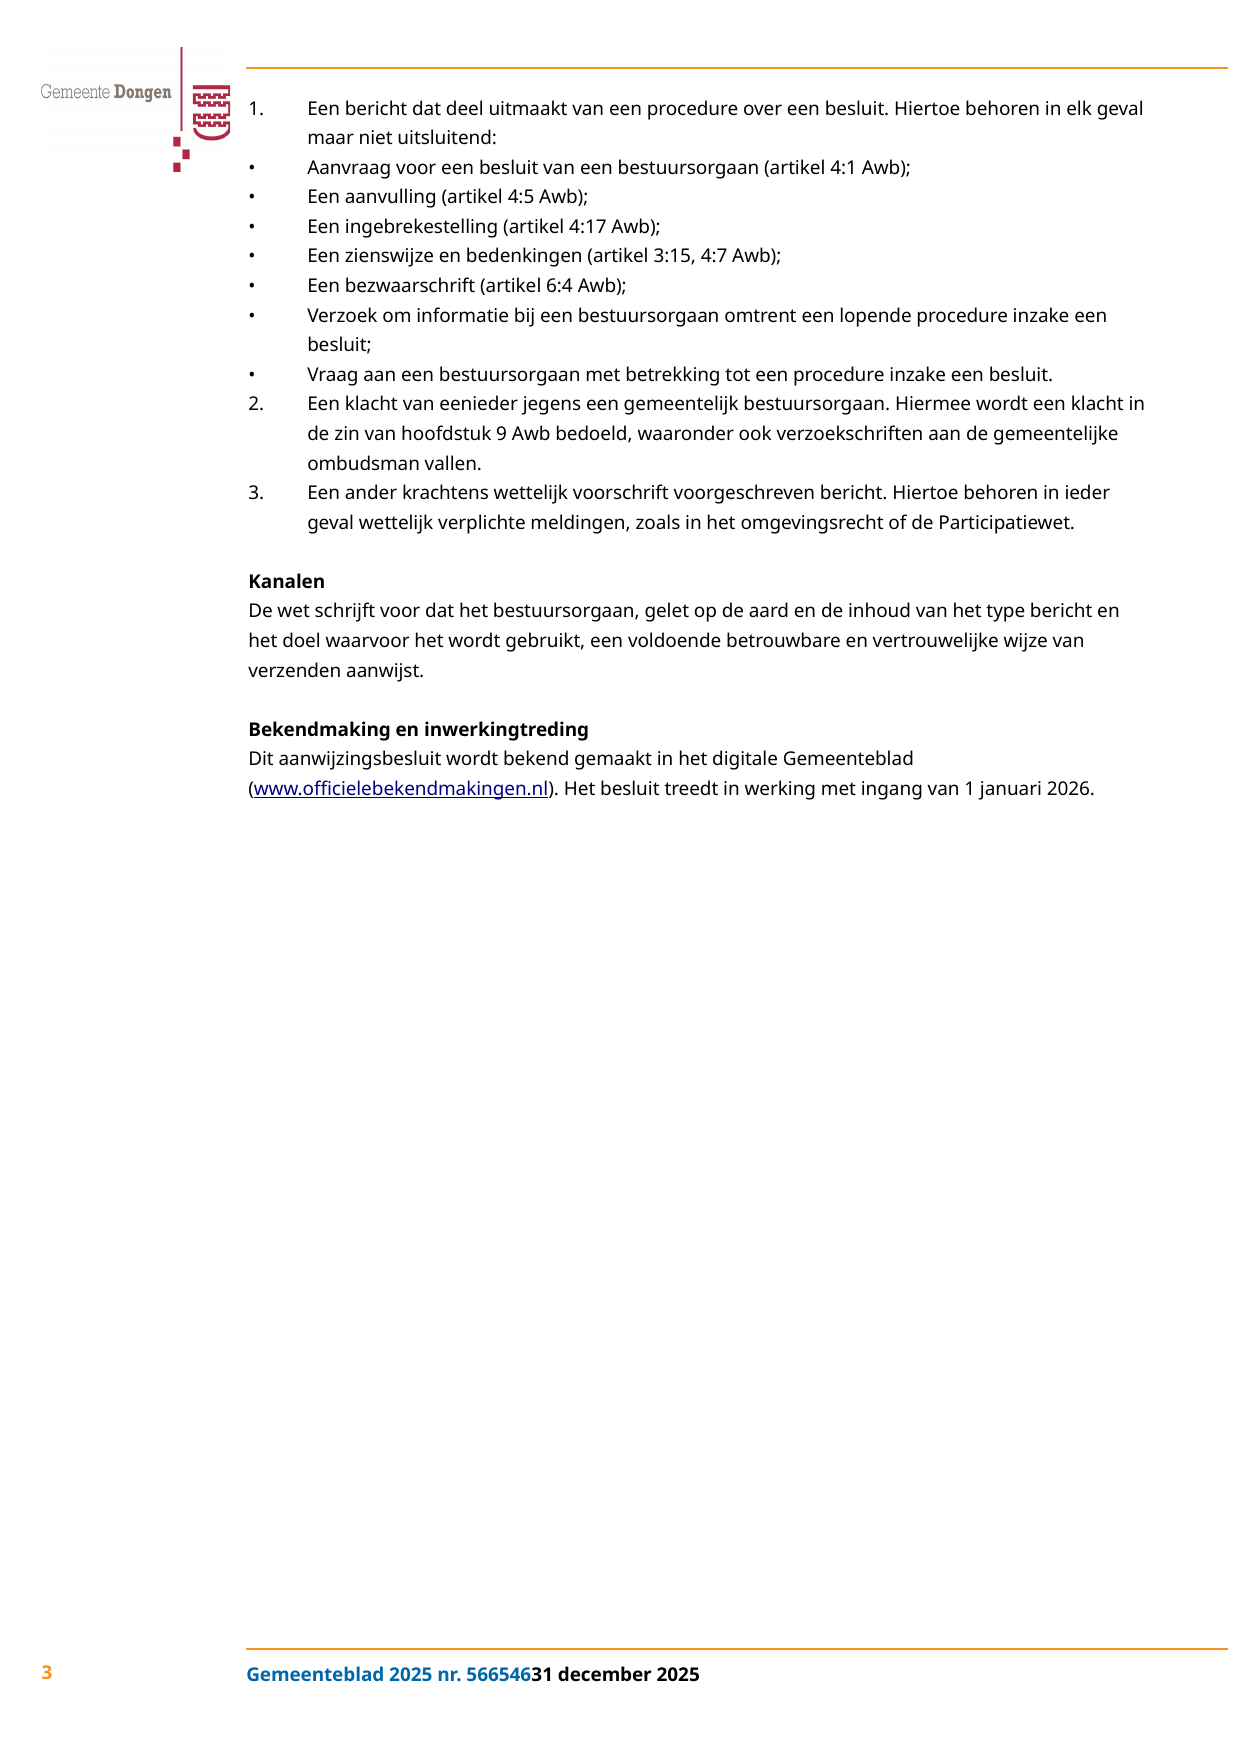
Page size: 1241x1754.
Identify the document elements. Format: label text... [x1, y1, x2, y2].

list Een zienswijze en bedenkingen (artikel 3:15, 4:7 Awb); [248, 243, 1152, 268]
list Een ander krachtens wettelijk voorschrift voorgeschreven bericht. Hiertoe behoren in ieder geval wettelijk verplichte meldingen, zoals in het omgevingsrecht of de Participatiewet. [248, 479, 1152, 535]
list Een klacht van eenieder jegens een gemeentelijk bestuursorgaan. Hiermee wordt een klacht in de zin van hoofdstuk 9 Awb bedoeld, waaronder ook verzoekschriften aan de gemeentelijke ombudsman vallen. [248, 391, 1152, 476]
text Dit aanwijzingsbesluit wordt bekend gemaakt in het digitale Gemeenteblad (www.officielebekendmakingen.nl). Het besluit treedt in werking met ingang van 1 januari 2026. [248, 746, 1152, 801]
list Een bericht dat deel uitmaakt van een procedure over een besluit. Hiertoe behoren in elk geval maar niet uitsluitend: [248, 95, 1152, 150]
list Een aanvulling (artikel 4:5 Awb); [248, 183, 1152, 209]
list Aanvraag voor een besluit van een bestuursorgaan (artikel 4:1 Awb); [248, 154, 1152, 180]
list Een bezwaarschrift (artikel 6:4 Awb); [248, 272, 1152, 298]
list Vraag aan een bestuursorgaan met betrekking tot een procedure inzake een besluit. [248, 361, 1152, 387]
list Verzoek om informatie bij een bestuursorgaan omtrent een lopende procedure inzake een besluit; [248, 302, 1152, 357]
picture [41, 47, 231, 172]
text De wet schrijft voor dat het bestuursorgaan, gelet op de aard en de inhoud van het type bericht en het doel waarvoor het wordt gebruikt, een voldoende betrouwbare en vertrouwelijke wijze van verzenden aanwijst. [248, 598, 1152, 683]
text Kanalen [248, 568, 1152, 594]
list Een ingebrekestelling (artikel 4:17 Awb); [248, 213, 1152, 239]
text Bekendmaking en inwerkingtreding [248, 716, 1152, 742]
